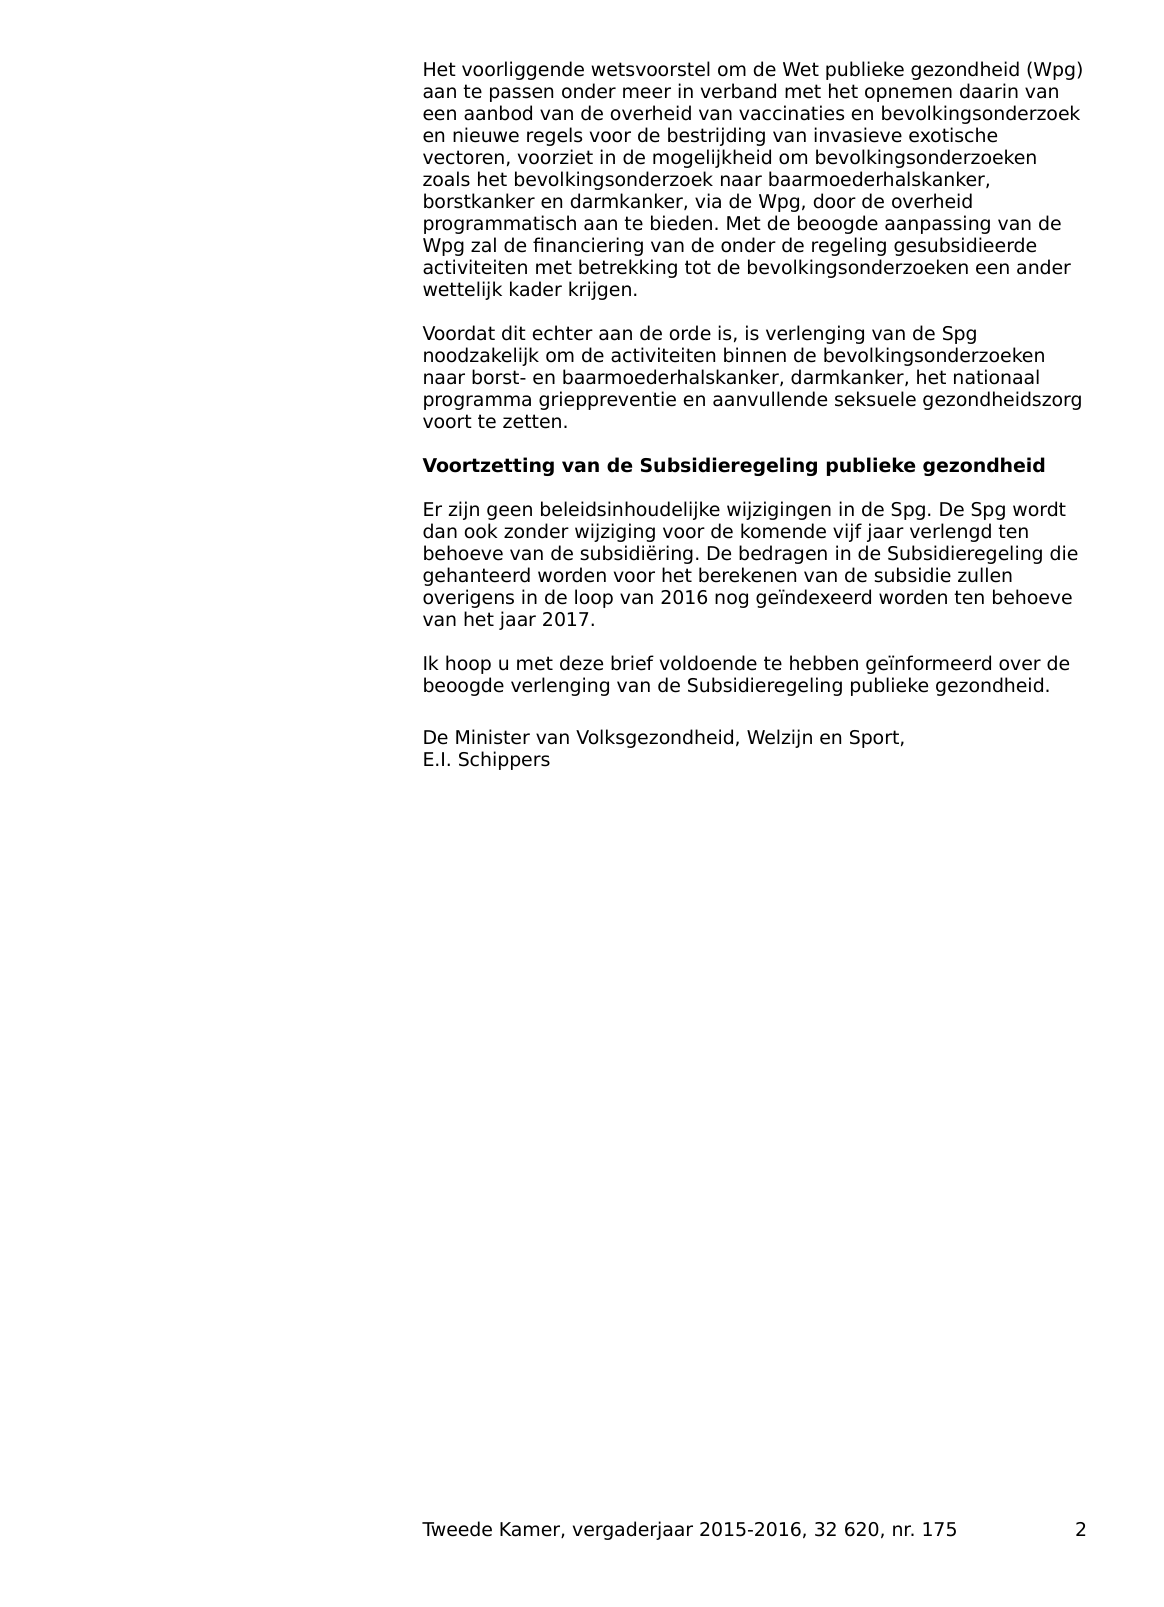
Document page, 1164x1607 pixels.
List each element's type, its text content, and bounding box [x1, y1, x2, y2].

subtitle Voortzetting van de Subsidieregeling publieke gezondheid [422, 455, 1087, 477]
text Ik hoop u met deze brief voldoende te hebben geïnformeerd over de beoogde verlenging van de Subsidieregeling publieke gezondheid. [422, 653, 1087, 697]
text Voordat dit echter aan de orde is, is verlenging van de Spg noodzakelijk om de activiteiten binnen de bevolkingsonderzoeken naar borst- en baarmoederhalskanker, darmkanker, het nationaal programma grieppreventie en aanvullende seksuele gezondheidszorg voort te zetten. [422, 323, 1087, 433]
text Het voorliggende wetsvoorstel om de Wet publieke gezondheid (Wpg) aan te passen onder meer in verband met het opnemen daarin van een aanbod van de overheid van vaccinaties en bevolkingsonderzoek en nieuwe regels voor de bestrijding van invasieve exotische vectoren, voorziet in de mogelijkheid om bevolkingsonderzoeken zoals het bevolkingsonderzoek naar baarmoederhalskanker, borstkanker en darmkanker, via de Wpg, door de overheid programmatisch aan te bieden. Met de beoogde aanpassing van de Wpg zal de financiering van de onder de regeling gesubsidieerde activiteiten met betrekking tot de bevolkingsonderzoeken een ander wettelijk kader krijgen. [422, 59, 1087, 301]
text De Minister van Volksgezondheid, Welzijn en Sport, E.I. Schippers [422, 727, 1087, 771]
text Er zijn geen beleidsinhoudelijke wijzigingen in de Spg. De Spg wordt dan ook zonder wijziging voor de komende vijf jaar verlengd ten behoeve van de subsidiëring. De bedragen in de Subsidieregeling die gehanteerd worden voor het berekenen van de subsidie zullen overigens in de loop van 2016 nog geïndexeerd worden ten behoeve van het jaar 2017. [422, 499, 1087, 631]
